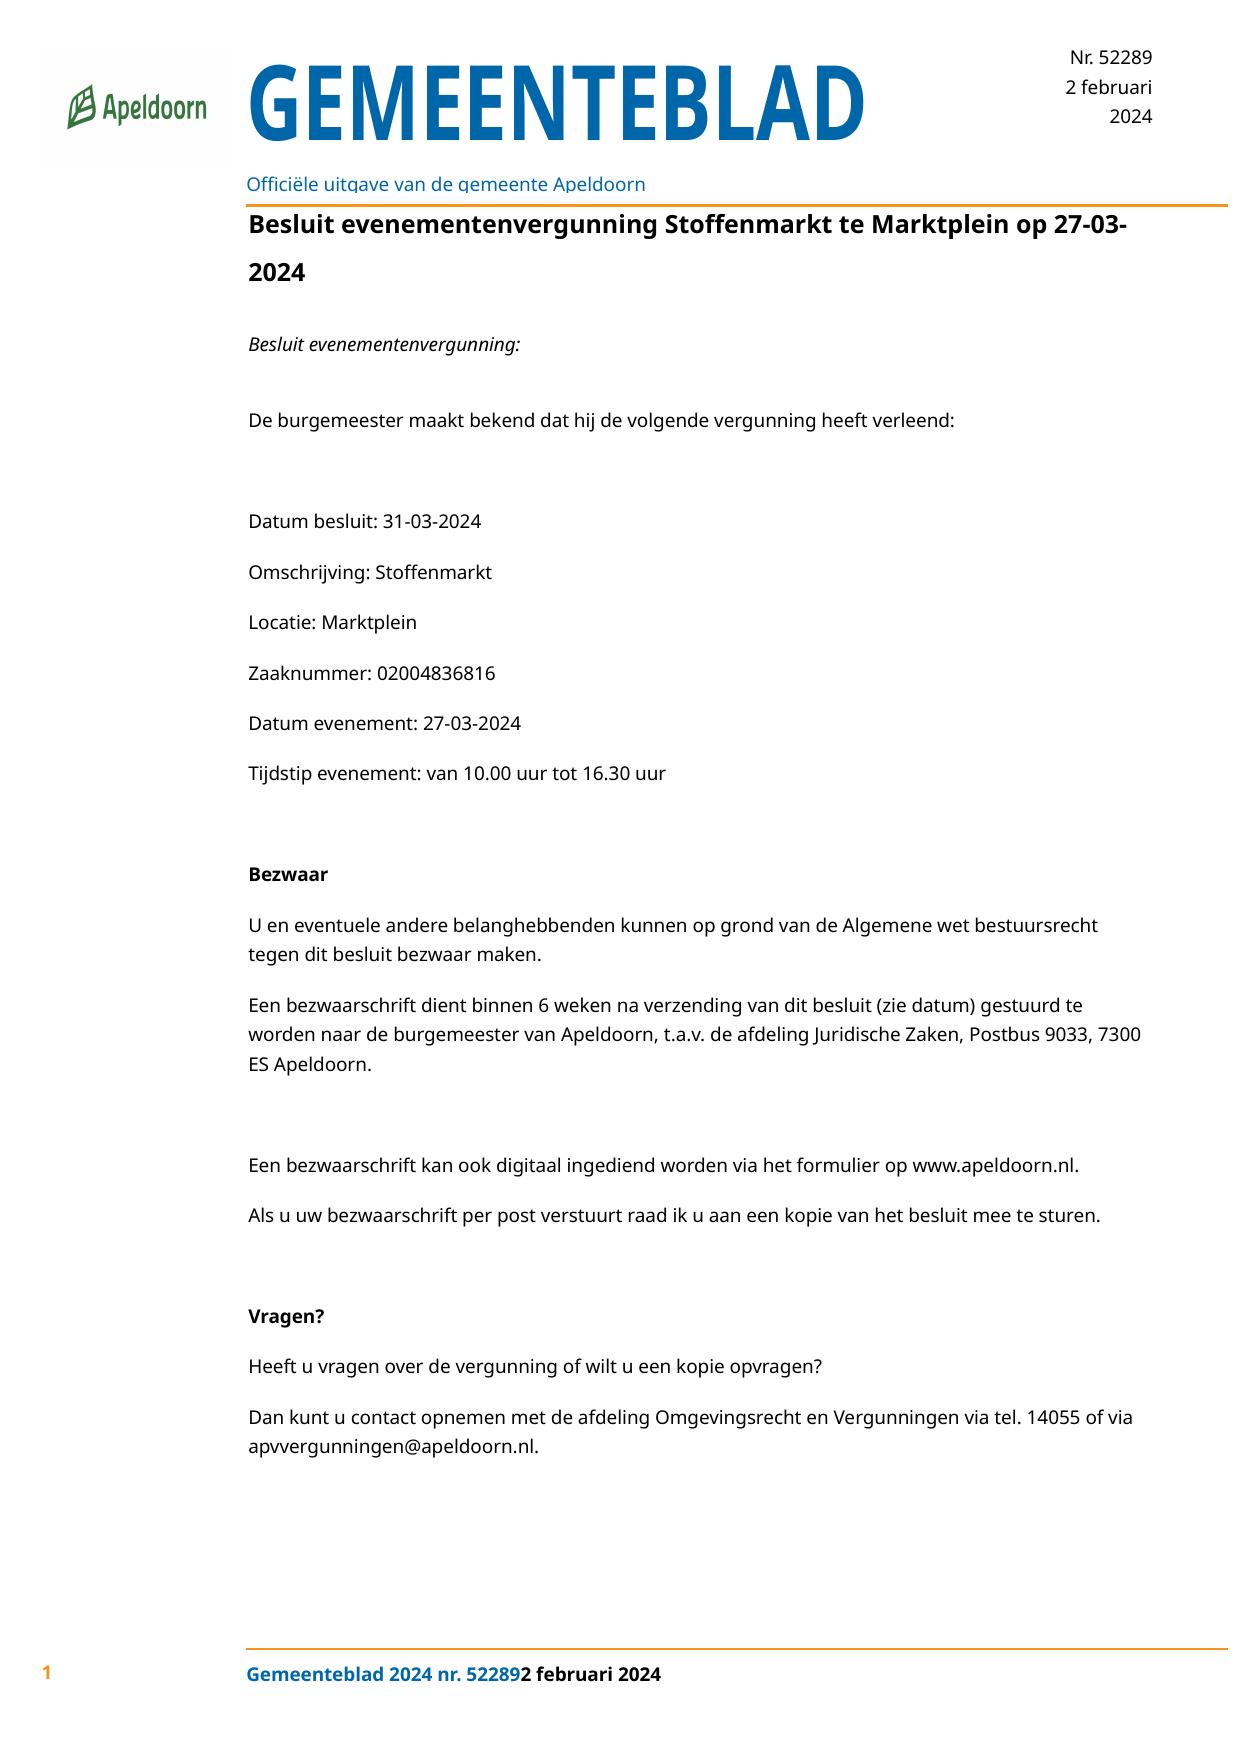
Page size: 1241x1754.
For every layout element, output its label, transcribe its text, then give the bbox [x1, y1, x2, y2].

text Een bezwaarschrift dient binnen 6 weken na verzending van dit besluit (zie datum) gestuurd te worden naar de burgemeester van Apeldoorn, t.a.v. de afdeling Juridische Zaken, Postbus 9033, 7300 ES Apeldoorn. [248, 992, 1152, 1077]
text Datum evenement: 27-03-2024 [248, 710, 1152, 736]
text Bezwaar [248, 861, 1152, 887]
text Omschrijving: Stoffenmarkt [248, 559, 1152, 584]
text Besluit evenementenvergunning: [248, 331, 1152, 357]
text Locatie: Marktplein [248, 609, 1152, 635]
text Zaaknummer: 02004836816 [248, 660, 1152, 685]
picture [41, 47, 231, 172]
text Dan kunt u contact opnemen met de afdeling Omgevingsrecht en Vergunningen via tel. 14055 of via apvvergunningen@apeldoorn.nl. [248, 1404, 1152, 1459]
text Een bezwaarschrift kan ook digitaal ingediend worden via het formulier op www.apeldoorn.nl. [248, 1152, 1152, 1177]
text Als u uw bezwaarschrift per post verstuurt raad ik u aan een kopie van het besluit mee te sturen. [248, 1202, 1152, 1228]
text U en eventuele andere belanghebbenden kunnen op grond van de Algemene wet bestuursrecht tegen dit besluit bezwaar maken. [248, 912, 1152, 967]
text Datum besluit: 31-03-2024 [248, 508, 1152, 534]
text Heeft u vragen over de vergunning of wilt u een kopie opvragen? [248, 1353, 1152, 1379]
text Vragen? [248, 1303, 1152, 1329]
text Tijdstip evenement: van 10.00 uur tot 16.30 uur [248, 761, 1152, 786]
text De burgemeester maakt bekend dat hij de volgende vergunning heeft verleend: [248, 408, 1152, 433]
text Besluit evenementenvergunning Stoffenmarkt te Marktplein op 27-03-2024 [248, 207, 1152, 288]
